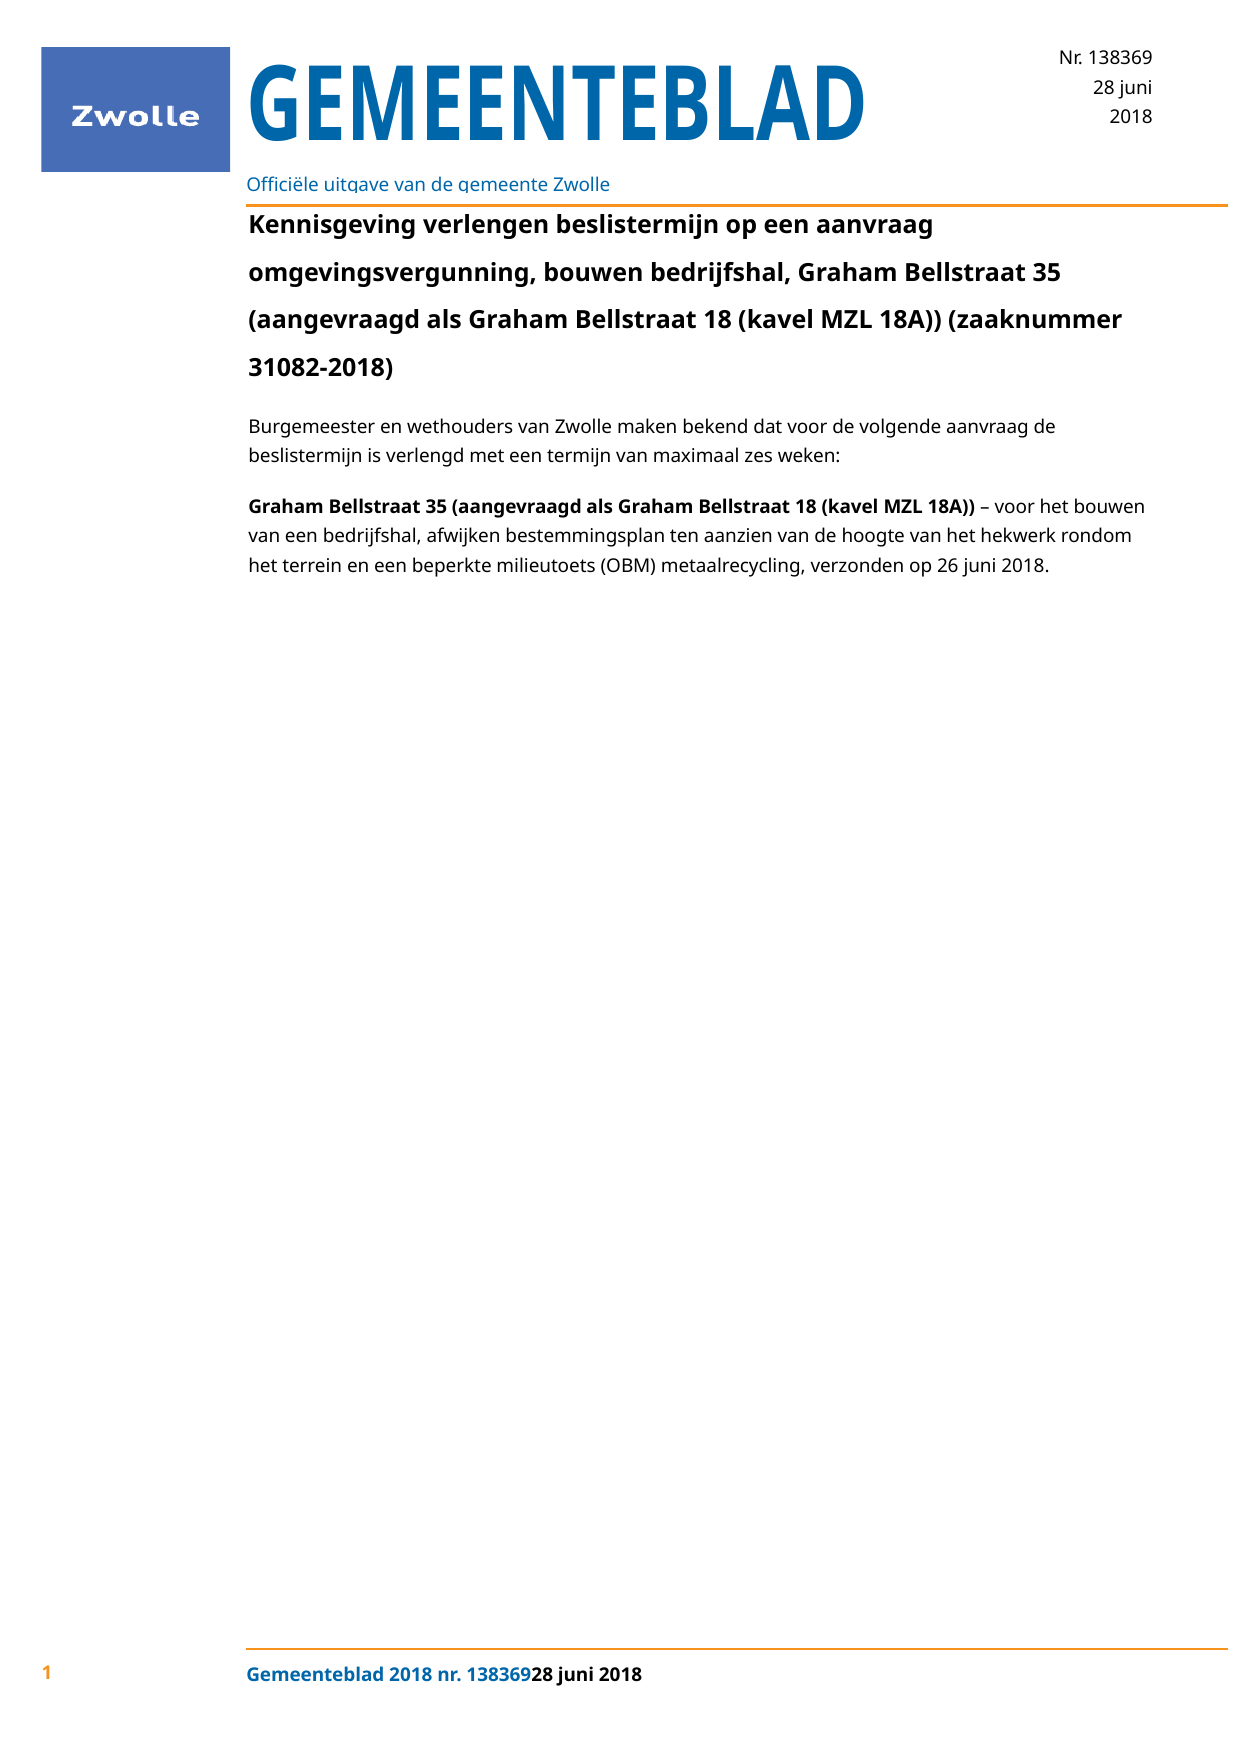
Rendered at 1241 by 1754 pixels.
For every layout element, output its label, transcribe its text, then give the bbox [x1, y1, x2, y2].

picture [41, 47, 231, 172]
text Kennisgeving verlengen beslistermijn op een aanvraag omgevingsvergunning, bouwen bedrijfshal, Graham Bellstraat 35 (aangevraagd als Graham Bellstraat 18 (kavel MZL 18A)) (zaaknummer 31082-2018) [248, 207, 1152, 384]
text Burgemeester en wethouders van Zwolle maken bekend dat voor de volgende aanvraag de beslistermijn is verlengd met een termijn van maximaal zes weken: [248, 413, 1152, 468]
text Graham Bellstraat 35 (aangevraagd als Graham Bellstraat 18 (kavel MZL 18A)) – voor het bouwen van een bedrijfshal, afwijken bestemmingsplan ten aanzien van de hoogte van het hekwerk rondom het terrein en een beperkte milieutoets (OBM) metaalrecycling, verzonden op 26 juni 2018. [248, 493, 1152, 578]
